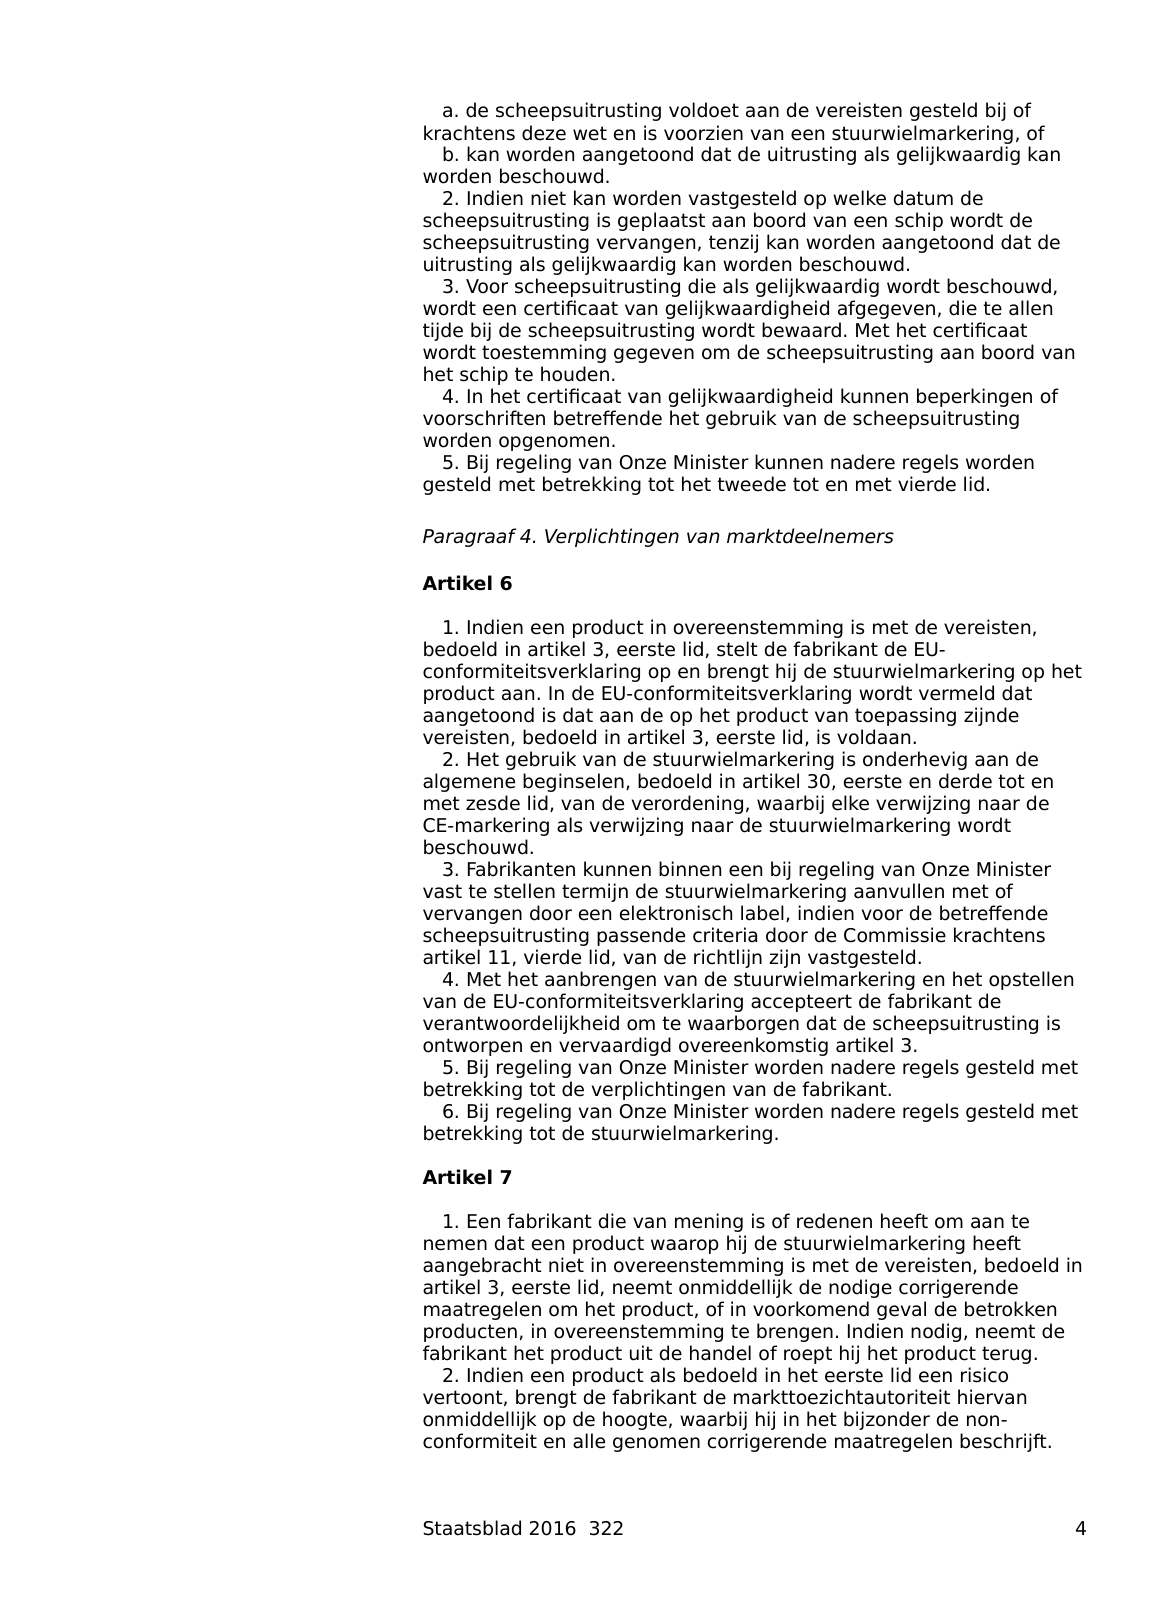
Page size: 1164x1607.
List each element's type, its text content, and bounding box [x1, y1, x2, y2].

text 3. Fabrikanten kunnen binnen een bij regeling van Onze Minister vast te stellen termijn de stuurwielmarkering aanvullen met of vervangen door een elektronisch label, indien voor de betreffende scheepsuitrusting passende criteria door de Commissie krachtens artikel 11, vierde lid, van de richtlijn zijn vastgesteld. [422, 859, 1087, 969]
text 1. Indien een product in overeenstemming is met de vereisten, bedoeld in artikel 3, eerste lid, stelt de fabrikant de EU-conformiteitsverklaring op en brengt hij de stuurwielmarkering op het product aan. In de EU-conformiteitsverklaring wordt vermeld dat aangetoond is dat aan de op het product van toepassing zijnde vereisten, bedoeld in artikel 3, eerste lid, is voldaan. [422, 617, 1087, 749]
text 2. Indien een product als bedoeld in het eerste lid een risico vertoont, brengt de fabrikant de markttoezichtautoriteit hiervan onmiddellijk op de hoogte, waarbij hij in het bijzonder de non-conformiteit en alle genomen corrigerende maatregelen beschrijft. [422, 1365, 1087, 1453]
text 3. Voor scheepsuitrusting die als gelijkwaardig wordt beschouwd, wordt een certificaat van gelijkwaardigheid afgegeven, die te allen tijde bij de scheepsuitrusting wordt bewaard. Met het certificaat wordt toestemming gegeven om de scheepsuitrusting aan boord van het schip te houden. [422, 276, 1087, 386]
text b. kan worden aangetoond dat de uitrusting als gelijkwaardig kan worden beschouwd. [422, 144, 1087, 188]
subtitle Artikel 6 [422, 573, 1087, 595]
text 1. Een fabrikant die van mening is of redenen heeft om aan te nemen dat een product waarop hij de stuurwielmarkering heeft aangebracht niet in overeenstemming is met de vereisten, bedoeld in artikel 3, eerste lid, neemt onmiddellijk de nodige corrigerende maatregelen om het product, of in voorkomend geval de betrokken producten, in overeenstemming te brengen. Indien nodig, neemt de fabrikant het product uit de handel of roept hij het product terug. [422, 1211, 1087, 1365]
text 2. Het gebruik van de stuurwielmarkering is onderhevig aan de algemene beginselen, bedoeld in artikel 30, eerste en derde tot en met zesde lid, van de verordening, waarbij elke verwijzing naar de CE-markering als verwijzing naar de stuurwielmarkering wordt beschouwd. [422, 749, 1087, 859]
subtitle Paragraaf 4. Verplichtingen van marktdeelnemers [422, 526, 1087, 548]
text a. de scheepsuitrusting voldoet aan de vereisten gesteld bij of krachtens deze wet en is voorzien van een stuurwielmarkering, of [422, 100, 1087, 144]
text 6. Bij regeling van Onze Minister worden nadere regels gesteld met betrekking tot de stuurwielmarkering. [422, 1101, 1087, 1145]
text 4. In het certificaat van gelijkwaardigheid kunnen beperkingen of voorschriften betreffende het gebruik van de scheepsuitrusting worden opgenomen. [422, 386, 1087, 452]
text 5. Bij regeling van Onze Minister worden nadere regels gesteld met betrekking tot de verplichtingen van de fabrikant. [422, 1057, 1087, 1101]
text 5. Bij regeling van Onze Minister kunnen nadere regels worden gesteld met betrekking tot het tweede tot en met vierde lid. [422, 452, 1087, 496]
text 4. Met het aanbrengen van de stuurwielmarkering en het opstellen van de EU-conformiteitsverklaring accepteert de fabrikant de verantwoordelijkheid om te waarborgen dat de scheepsuitrusting is ontworpen en vervaardigd overeenkomstig artikel 3. [422, 969, 1087, 1057]
subtitle Artikel 7 [422, 1167, 1087, 1189]
text 2. Indien niet kan worden vastgesteld op welke datum de scheepsuitrusting is geplaatst aan boord van een schip wordt de scheepsuitrusting vervangen, tenzij kan worden aangetoond dat de uitrusting als gelijkwaardig kan worden beschouwd. [422, 188, 1087, 276]
